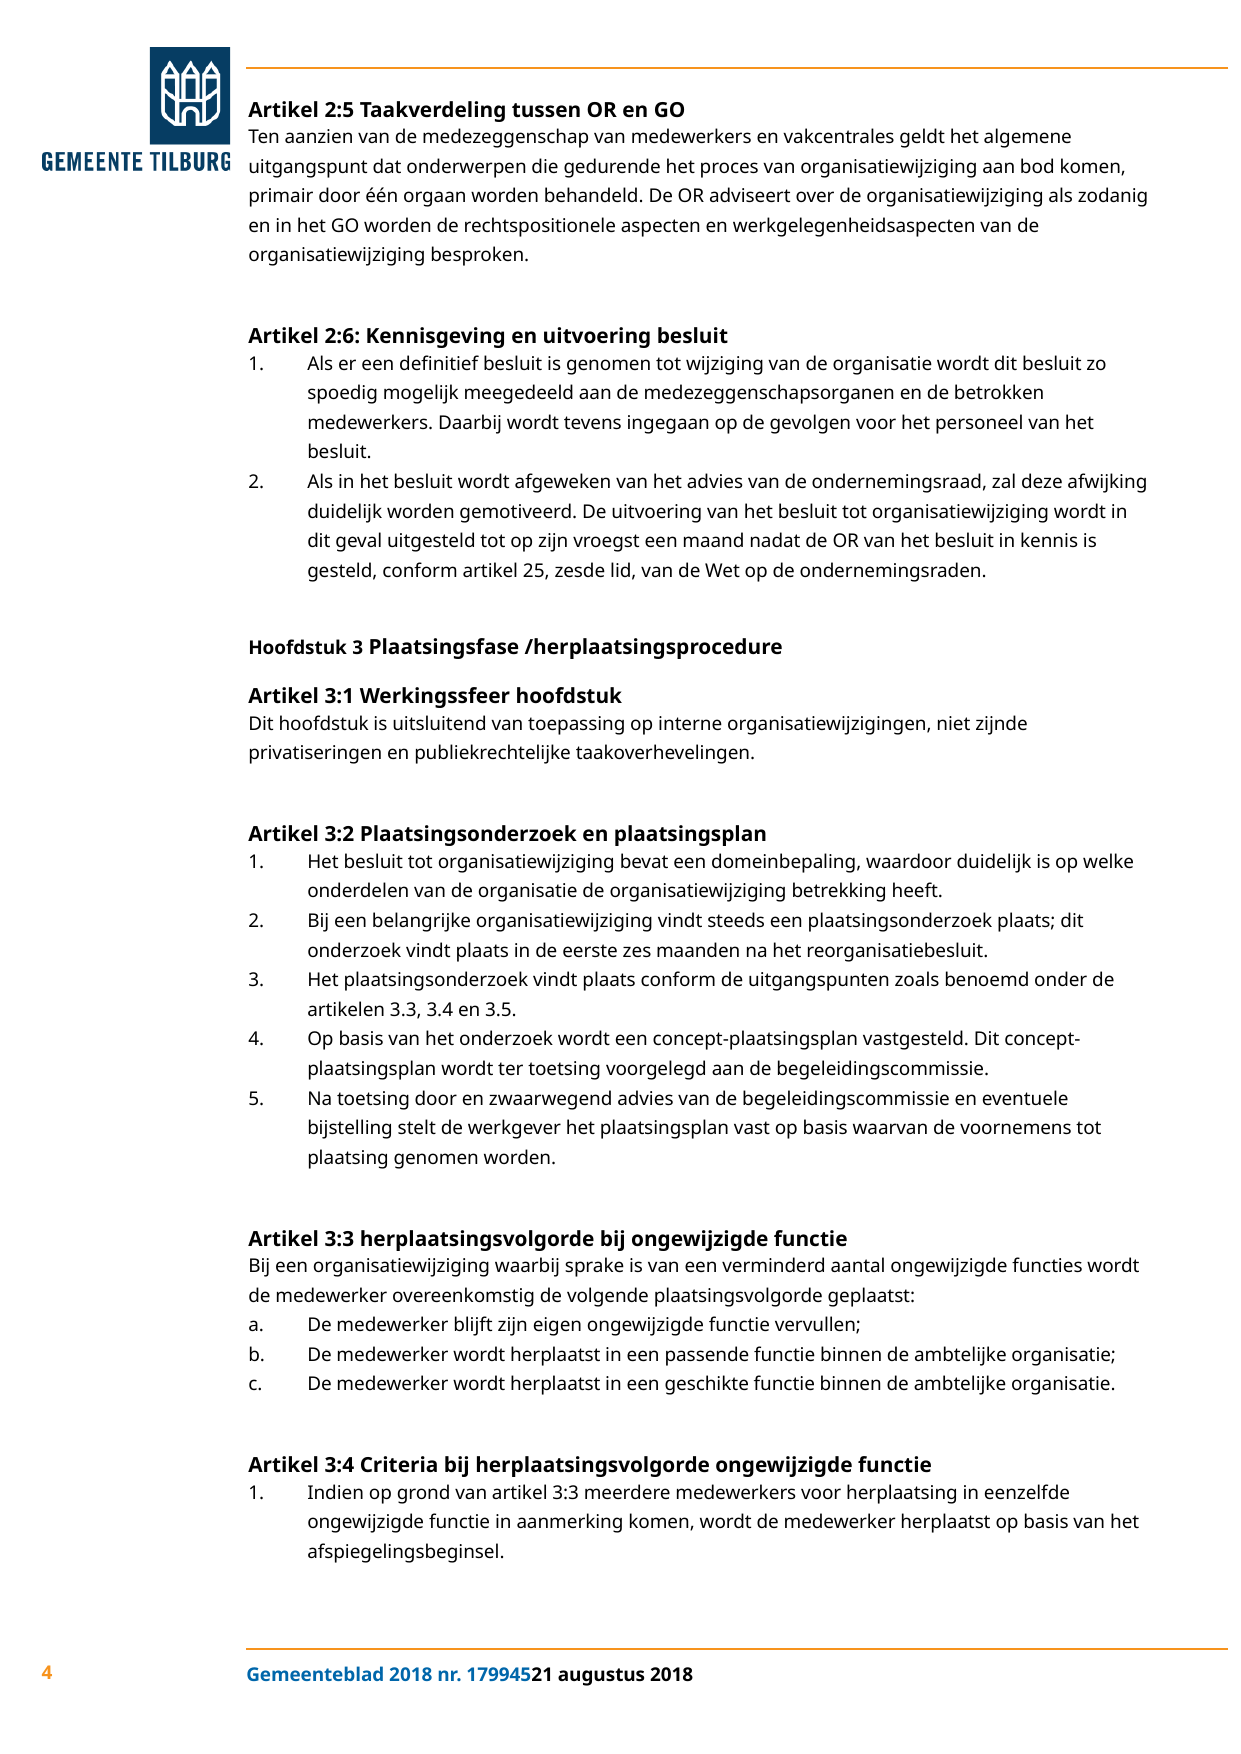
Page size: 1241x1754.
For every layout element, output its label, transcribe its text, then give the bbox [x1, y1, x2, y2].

text Bij een organisatiewijziging waarbij sprake is van een verminderd aantal ongewijzigde functies wordt de medewerker overeenkomstig de volgende plaatsingsvolgorde geplaatst: [248, 1252, 1152, 1308]
list Als er een definitief besluit is genomen tot wijziging van de organisatie wordt dit besluit zo spoedig mogelijk meegedeeld aan de medezeggenschapsorganen en de betrokken medewerkers. Daarbij wordt tevens ingegaan op de gevolgen voor het personeel van het besluit. [248, 350, 1152, 464]
list De medewerker blijft zijn eigen ongewijzigde functie vervullen; [248, 1311, 1152, 1337]
text Artikel 2:5 Taakverdeling tussen OR en GO [248, 95, 1152, 123]
text Artikel 3:2 Plaatsingsonderzoek en plaatsingsplan [248, 819, 1152, 848]
list Bij een belangrijke organisatiewijziging vindt steeds een plaatsingsonderzoek plaats; dit onderzoek vindt plaats in de eerste zes maanden na het reorganisatiebesluit. [248, 907, 1152, 962]
list Als in het besluit wordt afgeweken van het advies van de ondernemingsraad, zal deze afwijking duidelijk worden gemotiveerd. De uitvoering van het besluit tot organisatiewijziging wordt in dit geval uitgesteld tot op zijn vroegst een maand nadat de OR van het besluit in kennis is gesteld, conform artikel 25, zesde lid, van de Wet op de ondernemingsraden. [248, 468, 1152, 583]
list De medewerker wordt herplaatst in een passende functie binnen de ambtelijke organisatie; [248, 1341, 1152, 1367]
picture [41, 47, 231, 172]
text Hoofdstuk 3 Plaatsingsfase /herplaatsingsprocedure [248, 632, 1152, 661]
text Artikel 3:3 herplaatsingsvolgorde bij ongewijzigde functie [248, 1224, 1152, 1252]
list Indien op grond van artikel 3:3 meerdere medewerkers voor herplaatsing in eenzelfde ongewijzigde functie in aanmerking komen, wordt de medewerker herplaatst op basis van het afspiegelingsbeginsel. [248, 1479, 1152, 1564]
list Het plaatsingsonderzoek vindt plaats conform de uitgangspunten zoals benoemd onder de artikelen 3.3, 3.4 en 3.5. [248, 966, 1152, 1022]
text Artikel 3:1 Werkingssfeer hoofdstuk [248, 682, 1152, 710]
text Ten aanzien van de medezeggenschap van medewerkers en vakcentrales geldt het algemene uitgangspunt dat onderwerpen die gedurende het proces van organisatiewijziging aan bod komen, primair door één orgaan worden behandeld. De OR adviseert over de organisatiewijziging als zodanig en in het GO worden de rechtspositionele aspecten en werkgelegenheidsaspecten van de organisatiewijziging besproken. [248, 123, 1152, 267]
text Artikel 2:6: Kennisgeving en uitvoering besluit [248, 322, 1152, 350]
text Artikel 3:4 Criteria bij herplaatsingsvolgorde ongewijzigde functie [248, 1451, 1152, 1479]
list Op basis van het onderzoek wordt een concept-plaatsingsplan vastgesteld. Dit concept-plaatsingsplan wordt ter toetsing voorgelegd aan de begeleidingscommissie. [248, 1026, 1152, 1081]
list Na toetsing door en zwaarwegend advies van de begeleidingscommissie en eventuele bijstelling stelt de werkgever het plaatsingsplan vast op basis waarvan de voornemens tot plaatsing genomen worden. [248, 1085, 1152, 1169]
list Het besluit tot organisatiewijziging bevat een domeinbepaling, waardoor duidelijk is op welke onderdelen van de organisatie de organisatiewijziging betrekking heeft. [248, 848, 1152, 903]
text Dit hoofdstuk is uitsluitend van toepassing op interne organisatiewijzigingen, niet zijnde privatiseringen en publiekrechtelijke taakoverhevelingen. [248, 710, 1152, 765]
list De medewerker wordt herplaatst in een geschikte functie binnen de ambtelijke organisatie. [248, 1371, 1152, 1396]
